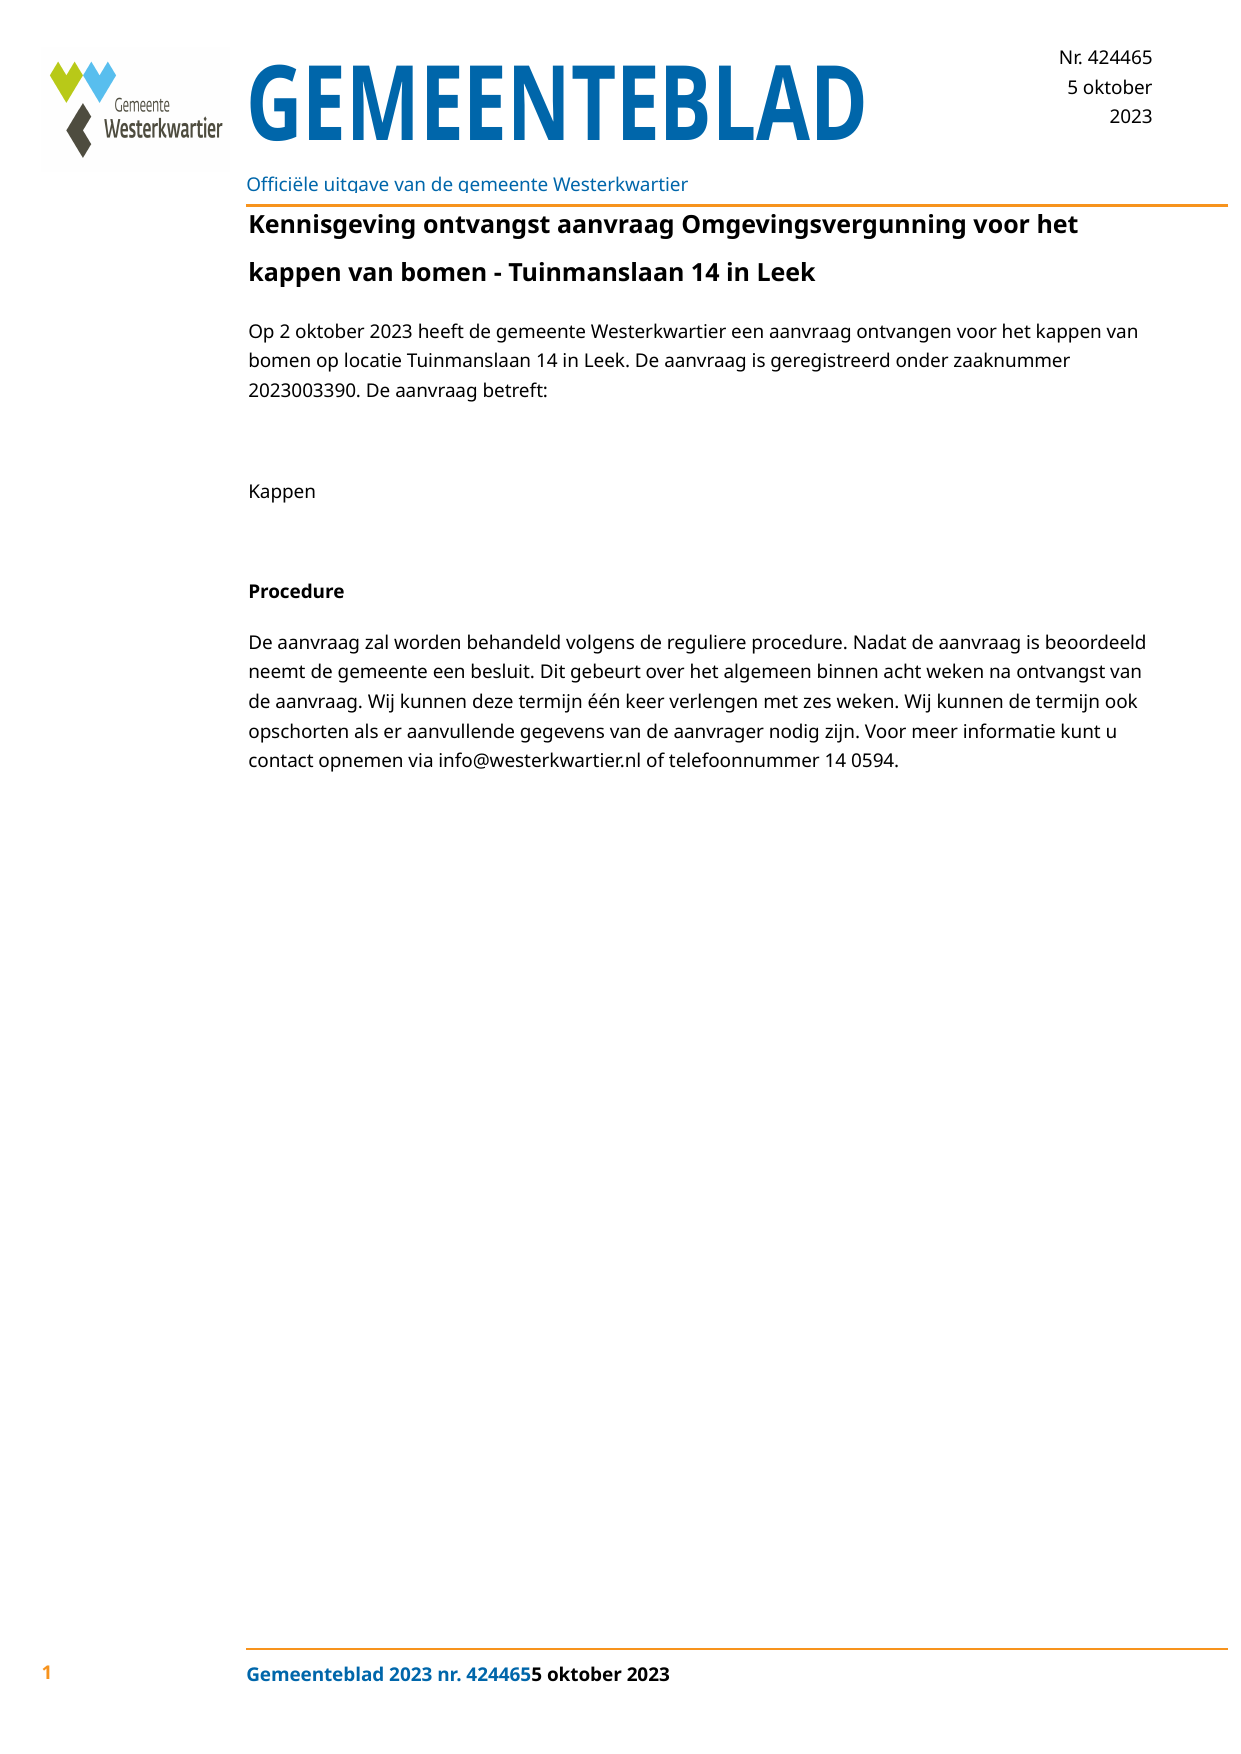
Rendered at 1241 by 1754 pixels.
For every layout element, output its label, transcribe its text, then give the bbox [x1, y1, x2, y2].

text De aanvraag zal worden behandeld volgens de reguliere procedure. Nadat de aanvraag is beoordeeld neemt de gemeente een besluit. Dit gebeurt over het algemeen binnen acht weken na ontvangst van de aanvraag. Wij kunnen deze termijn één keer verlengen met zes weken. Wij kunnen de termijn ook opschorten als er aanvullende gegevens van de aanvrager nodig zijn. Voor meer informatie kunt u contact opnemen via info@westerkwartier.nl of telefoonnummer 14 0594. [248, 629, 1152, 773]
text Kappen [248, 478, 1152, 504]
picture [41, 47, 231, 172]
text Procedure [248, 579, 1152, 604]
text Kennisgeving ontvangst aanvraag Omgevingsvergunning voor het kappen van bomen - Tuinmanslaan 14 in Leek [248, 207, 1152, 288]
text Op 2 oktober 2023 heeft de gemeente Westerkwartier een aanvraag ontvangen voor het kappen van bomen op locatie Tuinmanslaan 14 in Leek. De aanvraag is geregistreerd onder zaaknummer 2023003390. De aanvraag betreft: [248, 318, 1152, 403]
